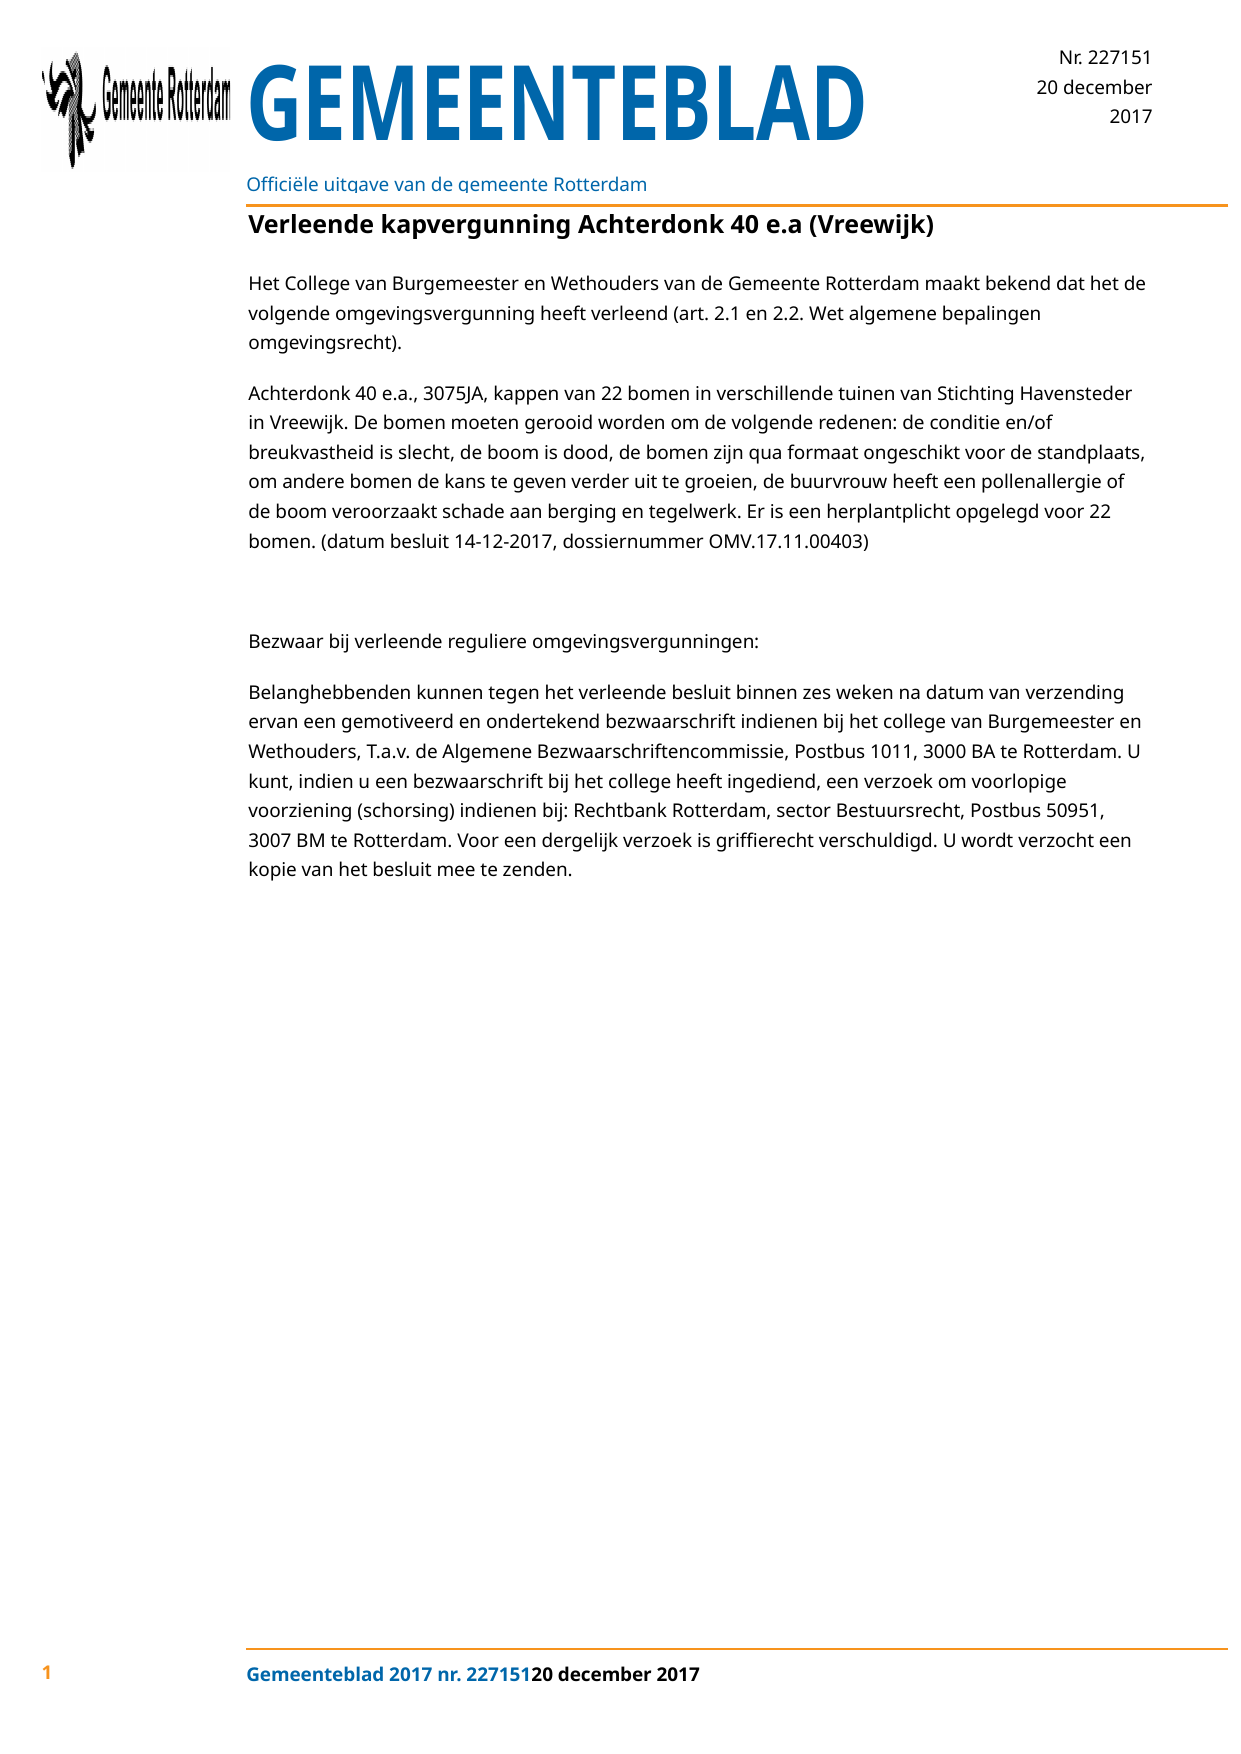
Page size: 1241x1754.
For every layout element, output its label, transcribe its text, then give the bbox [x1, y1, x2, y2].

text Belanghebbenden kunnen tegen het verleende besluit binnen zes weken na datum van verzending ervan een gemotiveerd en ondertekend bezwaarschrift indienen bij het college van Burgemeester en Wethouders, T.a.v. de Algemene Bezwaarschriftencommissie, Postbus 1011, 3000 BA te Rotterdam. U kunt, indien u een bezwaarschrift bij het college heeft ingediend, een verzoek om voorlopige voorziening (schorsing) indienen bij: Rechtbank Rotterdam, sector Bestuursrecht, Postbus 50951, 3007 BM te Rotterdam. Voor een dergelijk verzoek is griffierecht verschuldigd. U wordt verzocht een kopie van het besluit mee te zenden. [248, 679, 1152, 882]
text Bezwaar bij verleende reguliere omgevingsvergunningen: [248, 629, 1152, 654]
text Achterdonk 40 e.a., 3075JA, kappen van 22 bomen in verschillende tuinen van Stichting Havensteder in Vreewijk. De bomen moeten gerooid worden om de volgende redenen: de conditie en/of breukvastheid is slecht, de boom is dood, de bomen zijn qua formaat ongeschikt voor de standplaats, om andere bomen de kans te geven verder uit te groeien, de buurvrouw heeft een pollenallergie of de boom veroorzaakt schade aan berging en tegelwerk. Er is een herplantplicht opgelegd voor 22 bomen. (datum besluit 14-12-2017, dossiernummer OMV.17.11.00403) [248, 380, 1152, 553]
picture [41, 47, 231, 172]
text Verleende kapvergunning Achterdonk 40 e.a (Vreewijk) [248, 207, 1152, 241]
text Het College van Burgemeester en Wethouders van de Gemeente Rotterdam maakt bekend dat het de volgende omgevingsvergunning heeft verleend (art. 2.1 en 2.2. Wet algemene bepalingen omgevingsrecht). [248, 270, 1152, 355]
